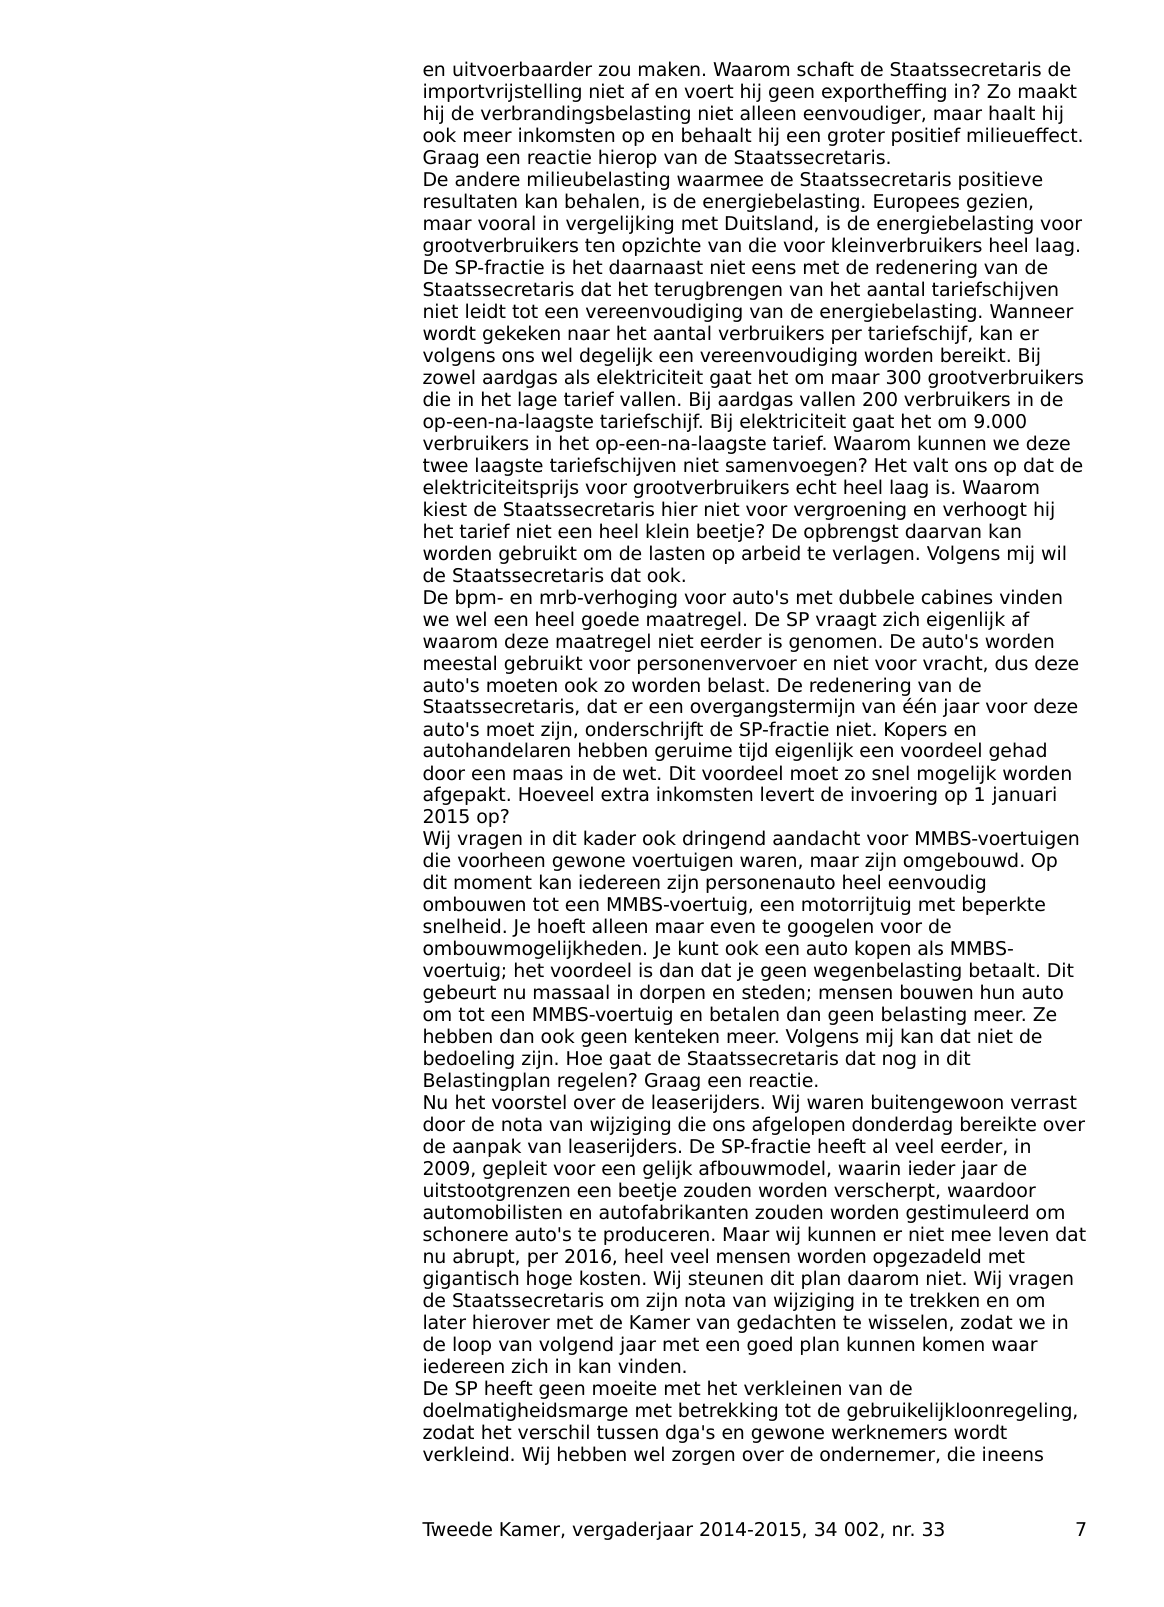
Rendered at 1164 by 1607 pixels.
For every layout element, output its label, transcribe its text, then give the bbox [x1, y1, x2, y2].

text De SP heeft geen moeite met het verkleinen van de doelmatigheidsmarge met betrekking tot de gebruikelijkloonregeling, zodat het verschil tussen dga's en gewone werknemers wordt verkleind. Wij hebben wel zorgen over de ondernemer, die ineens [422, 1378, 1087, 1466]
text De bpm- en mrb-verhoging voor auto's met dubbele cabines vinden we wel een heel goede maatregel. De SP vraagt zich eigenlijk af waarom deze maatregel niet eerder is genomen. De auto's worden meestal gebruikt voor personenvervoer en niet voor vracht, dus deze auto's moeten ook zo worden belast. De redenering van de Staatssecretaris, dat er een overgangstermijn van één jaar voor deze auto's moet zijn, onderschrijft de SP-fractie niet. Kopers en autohandelaren hebben geruime tijd eigenlijk een voordeel gehad door een maas in de wet. Dit voordeel moet zo snel mogelijk worden afgepakt. Hoeveel extra inkomsten levert de invoering op 1 januari 2015 op? [422, 587, 1087, 828]
text Nu het voorstel over de leaserijders. Wij waren buitengewoon verrast door de nota van wijziging die ons afgelopen donderdag bereikte over de aanpak van leaserijders. De SP-fractie heeft al veel eerder, in 2009, gepleit voor een gelijk afbouwmodel, waarin ieder jaar de uitstootgrenzen een beetje zouden worden verscherpt, waardoor automobilisten en autofabrikanten zouden worden gestimuleerd om schonere auto's te produceren. Maar wij kunnen er niet mee leven dat nu abrupt, per 2016, heel veel mensen worden opgezadeld met gigantisch hoge kosten. Wij steunen dit plan daarom niet. Wij vragen de Staatssecretaris om zijn nota van wijziging in te trekken en om later hierover met de Kamer van gedachten te wisselen, zodat we in de loop van volgend jaar met een goed plan kunnen komen waar iedereen zich in kan vinden. [422, 1092, 1087, 1378]
text De andere milieubelasting waarmee de Staatssecretaris positieve resultaten kan behalen, is de energiebelasting. Europees gezien, maar vooral in vergelijking met Duitsland, is de energiebelasting voor grootverbruikers ten opzichte van die voor kleinverbruikers heel laag. De SP-fractie is het daarnaast niet eens met de redenering van de Staatssecretaris dat het terugbrengen van het aantal tariefschijven niet leidt tot een vereenvoudiging van de energiebelasting. Wanneer wordt gekeken naar het aantal verbruikers per tariefschijf, kan er volgens ons wel degelijk een vereenvoudiging worden bereikt. Bij zowel aardgas als elektriciteit gaat het om maar 300 grootverbruikers die in het lage tarief vallen. Bij aardgas vallen 200 verbruikers in de op-een-na-laagste tariefschijf. Bij elektriciteit gaat het om 9.000 verbruikers in het op-een-na-laagste tarief. Waarom kunnen we deze twee laagste tariefschijven niet samenvoegen? Het valt ons op dat de elektriciteitsprijs voor grootverbruikers echt heel laag is. Waarom kiest de Staatssecretaris hier niet voor vergroening en verhoogt hij het tarief niet een heel klein beetje? De opbrengst daarvan kan worden gebruikt om de lasten op arbeid te verlagen. Volgens mij wil de Staatssecretaris dat ook. [422, 169, 1087, 587]
text en uitvoerbaarder zou maken. Waarom schaft de Staatssecretaris de importvrijstelling niet af en voert hij geen exportheffing in? Zo maakt hij de verbrandingsbelasting niet alleen eenvoudiger, maar haalt hij ook meer inkomsten op en behaalt hij een groter positief milieueffect. Graag een reactie hierop van de Staatssecretaris. [422, 59, 1087, 169]
text Wij vragen in dit kader ook dringend aandacht voor MMBS-voertuigen die voorheen gewone voertuigen waren, maar zijn omgebouwd. Op dit moment kan iedereen zijn personenauto heel eenvoudig ombouwen tot een MMBS-voertuig, een motorrijtuig met beperkte snelheid. Je hoeft alleen maar even te googelen voor de ombouwmogelijkheden. Je kunt ook een auto kopen als MMBS-voertuig; het voordeel is dan dat je geen wegenbelasting betaalt. Dit gebeurt nu massaal in dorpen en steden; mensen bouwen hun auto om tot een MMBS-voertuig en betalen dan geen belasting meer. Ze hebben dan ook geen kenteken meer. Volgens mij kan dat niet de bedoeling zijn. Hoe gaat de Staatssecretaris dat nog in dit Belastingplan regelen? Graag een reactie. [422, 828, 1087, 1092]
